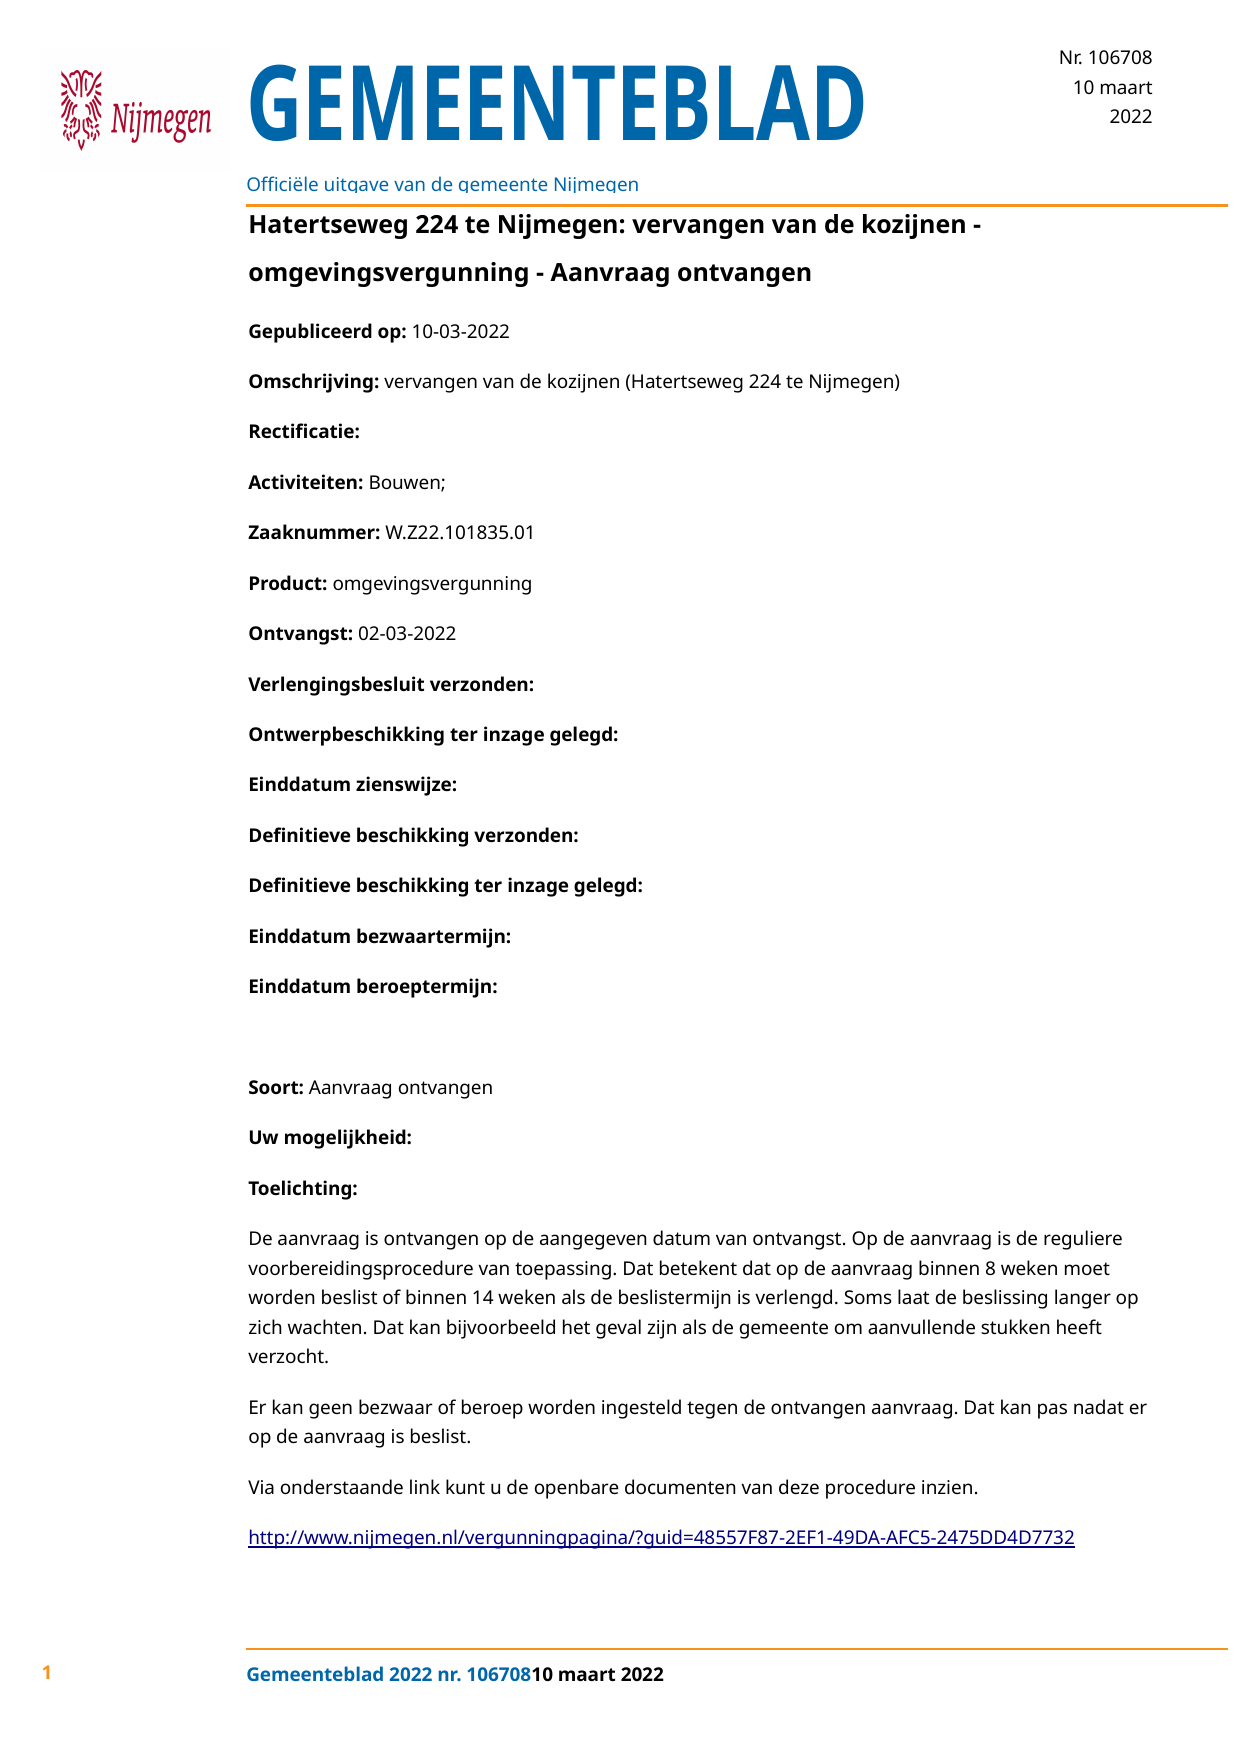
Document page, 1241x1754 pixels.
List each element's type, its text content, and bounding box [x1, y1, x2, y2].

text Via onderstaande link kunt u de openbare documenten van deze procedure inzien. [248, 1474, 1152, 1500]
text Einddatum bezwaartermijn: [248, 923, 1152, 949]
text Einddatum beroeptermijn: [248, 973, 1152, 999]
text Activiteiten: Bouwen; [248, 469, 1152, 495]
text Omschrijving: vervangen van de kozijnen (Hatertseweg 224 te Nijmegen) [248, 368, 1152, 394]
text Zaaknummer: W.Z22.101835.01 [248, 519, 1152, 545]
text Ontvangst: 02-03-2022 [248, 620, 1152, 646]
text Toelichting: [248, 1175, 1152, 1201]
text Er kan geen bezwaar of beroep worden ingesteld tegen de ontvangen aanvraag. Dat kan pas nadat er op de aanvraag is beslist. [248, 1394, 1152, 1449]
text Definitieve beschikking verzonden: [248, 822, 1152, 848]
text Hatertseweg 224 te Nijmegen: vervangen van de kozijnen - omgevingsvergunning - Aanvraag ontvangen [248, 207, 1152, 288]
text Definitieve beschikking ter inzage gelegd: [248, 872, 1152, 898]
text Einddatum zienswijze: [248, 772, 1152, 797]
text Uw mogelijkheid: [248, 1124, 1152, 1150]
text Product: omgevingsvergunning [248, 570, 1152, 596]
text Verlengingsbesluit verzonden: [248, 671, 1152, 697]
text Gepubliceerd op: 10-03-2022 [248, 318, 1152, 344]
text Soort: Aanvraag ontvangen [248, 1074, 1152, 1100]
text http://www.nijmegen.nl/vergunningpagina/?guid=48557F87-2EF1-49DA-AFC5-2475DD4D7732 [248, 1524, 1152, 1550]
text Rectificatie: [248, 419, 1152, 444]
picture [41, 47, 231, 172]
text De aanvraag is ontvangen op de aangegeven datum van ontvangst. Op de aanvraag is de reguliere voorbereidingsprocedure van toepassing. Dat betekent dat op de aanvraag binnen 8 weken moet worden beslist of binnen 14 weken als de beslistermijn is verlengd. Soms laat de beslissing langer op zich wachten. Dat kan bijvoorbeeld het geval zijn als de gemeente om aanvullende stukken heeft verzocht. [248, 1225, 1152, 1369]
text Ontwerpbeschikking ter inzage gelegd: [248, 721, 1152, 747]
